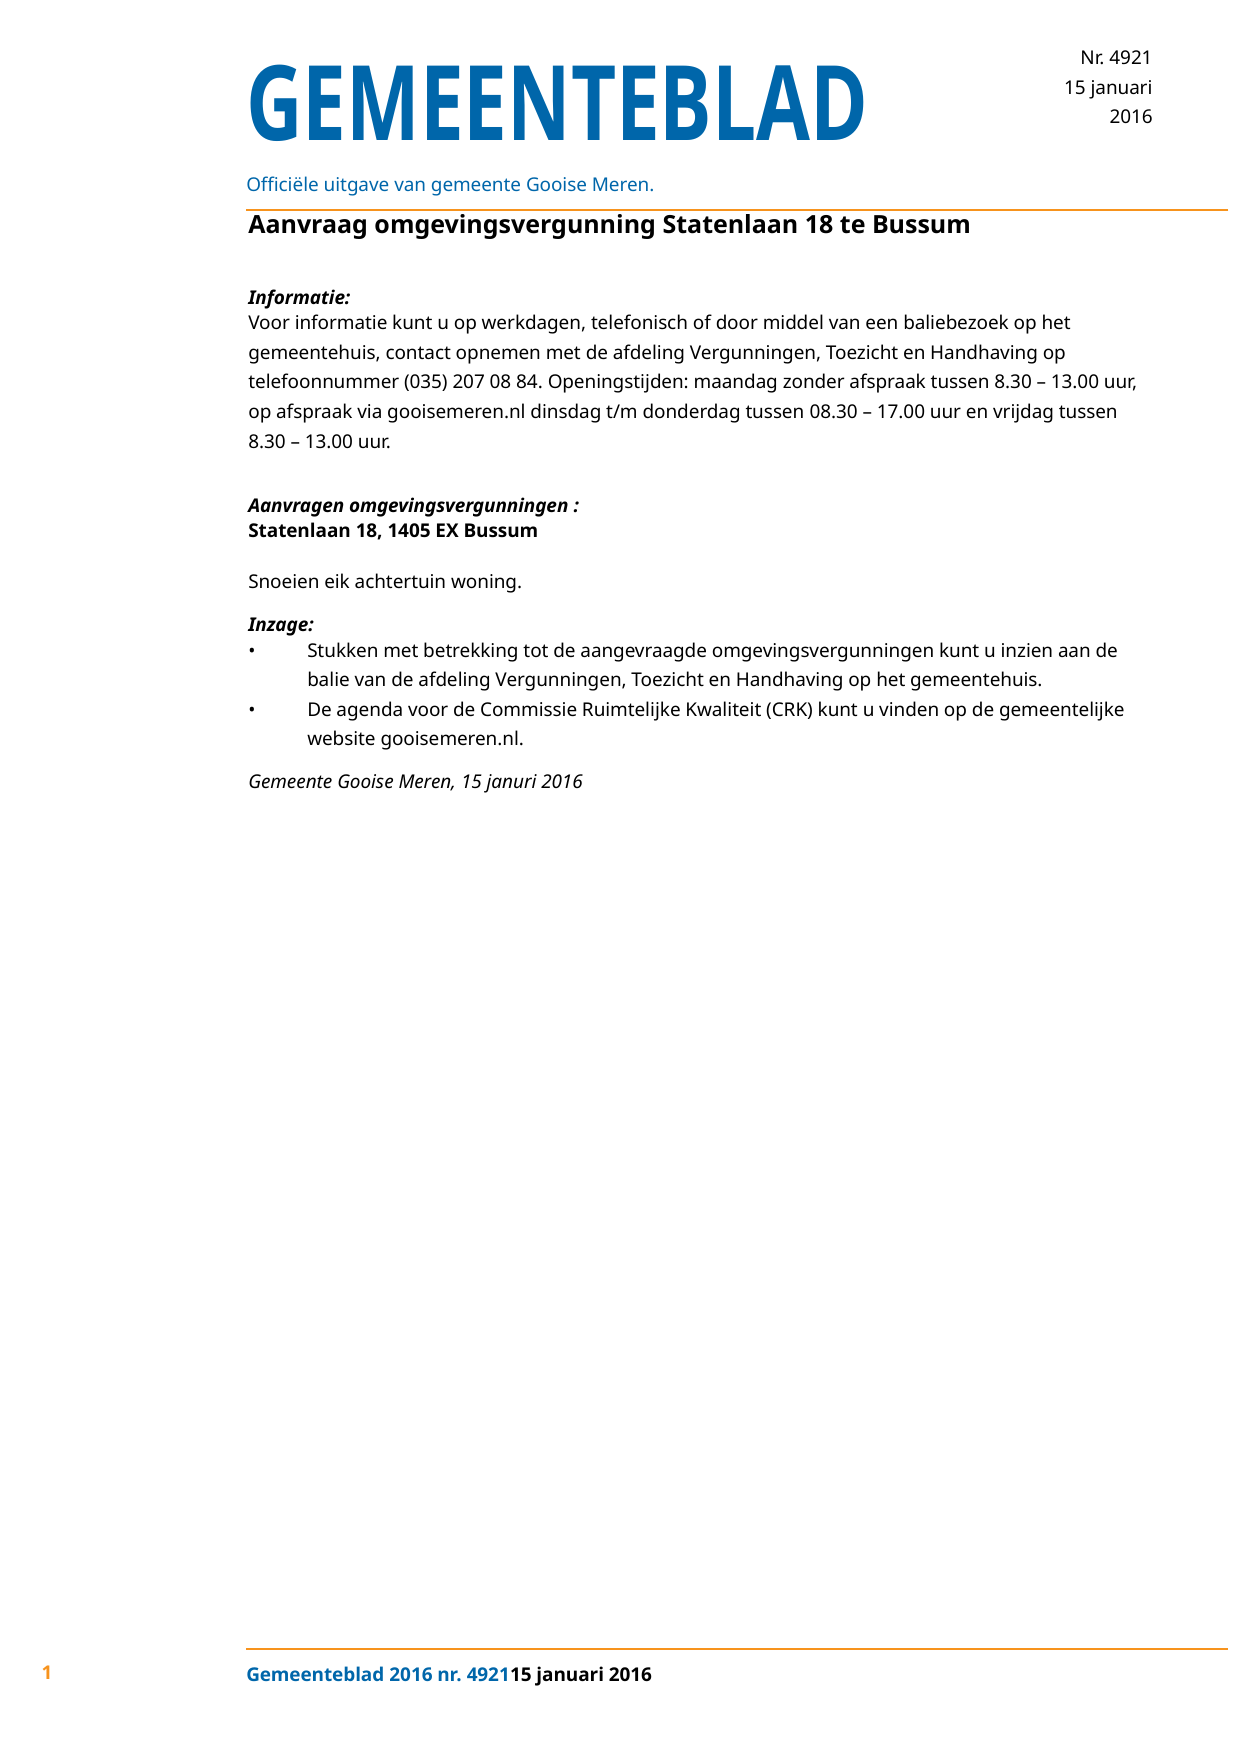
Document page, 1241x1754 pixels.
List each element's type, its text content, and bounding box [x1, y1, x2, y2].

list Stukken met betrekking tot de aangevraagde omgevingsvergunningen kunt u inzien aan de balie van de afdeling Vergunningen, Toezicht en Handhaving op het gemeentehuis. [248, 637, 1152, 692]
text Snoeien eik achtertuin woning. [248, 568, 1152, 594]
picture [41, 47, 231, 172]
text Inzage: [248, 611, 1152, 637]
text Statenlaan 18, 1405 EX Bussum [248, 518, 1152, 543]
text Aanvragen omgevingsvergunningen : [248, 492, 1152, 518]
text Gemeente Gooise Meren, 15 januri 2016 [248, 769, 1152, 794]
text Aanvraag omgevingsvergunning Statenlaan 18 te Bussum [248, 211, 1152, 241]
text Informatie: [248, 284, 1152, 309]
text Voor informatie kunt u op werkdagen, telefonisch of door middel van een baliebezoek op het gemeentehuis, contact opnemen met de afdeling Vergunningen, Toezicht en Handhaving op telefoonnummer (035) 207 08 84. Openingstijden: maandag zonder afspraak tussen 8.30 – 13.00 uur, op afspraak via gooisemeren.nl dinsdag t/m donderdag tussen 08.30 – 17.00 uur en vrijdag tussen 8.30 – 13.00 uur. [248, 309, 1152, 454]
list De agenda voor de Commissie Ruimtelijke Kwaliteit (CRK) kunt u vinden op de gemeentelijke website gooisemeren.nl. [248, 696, 1152, 751]
